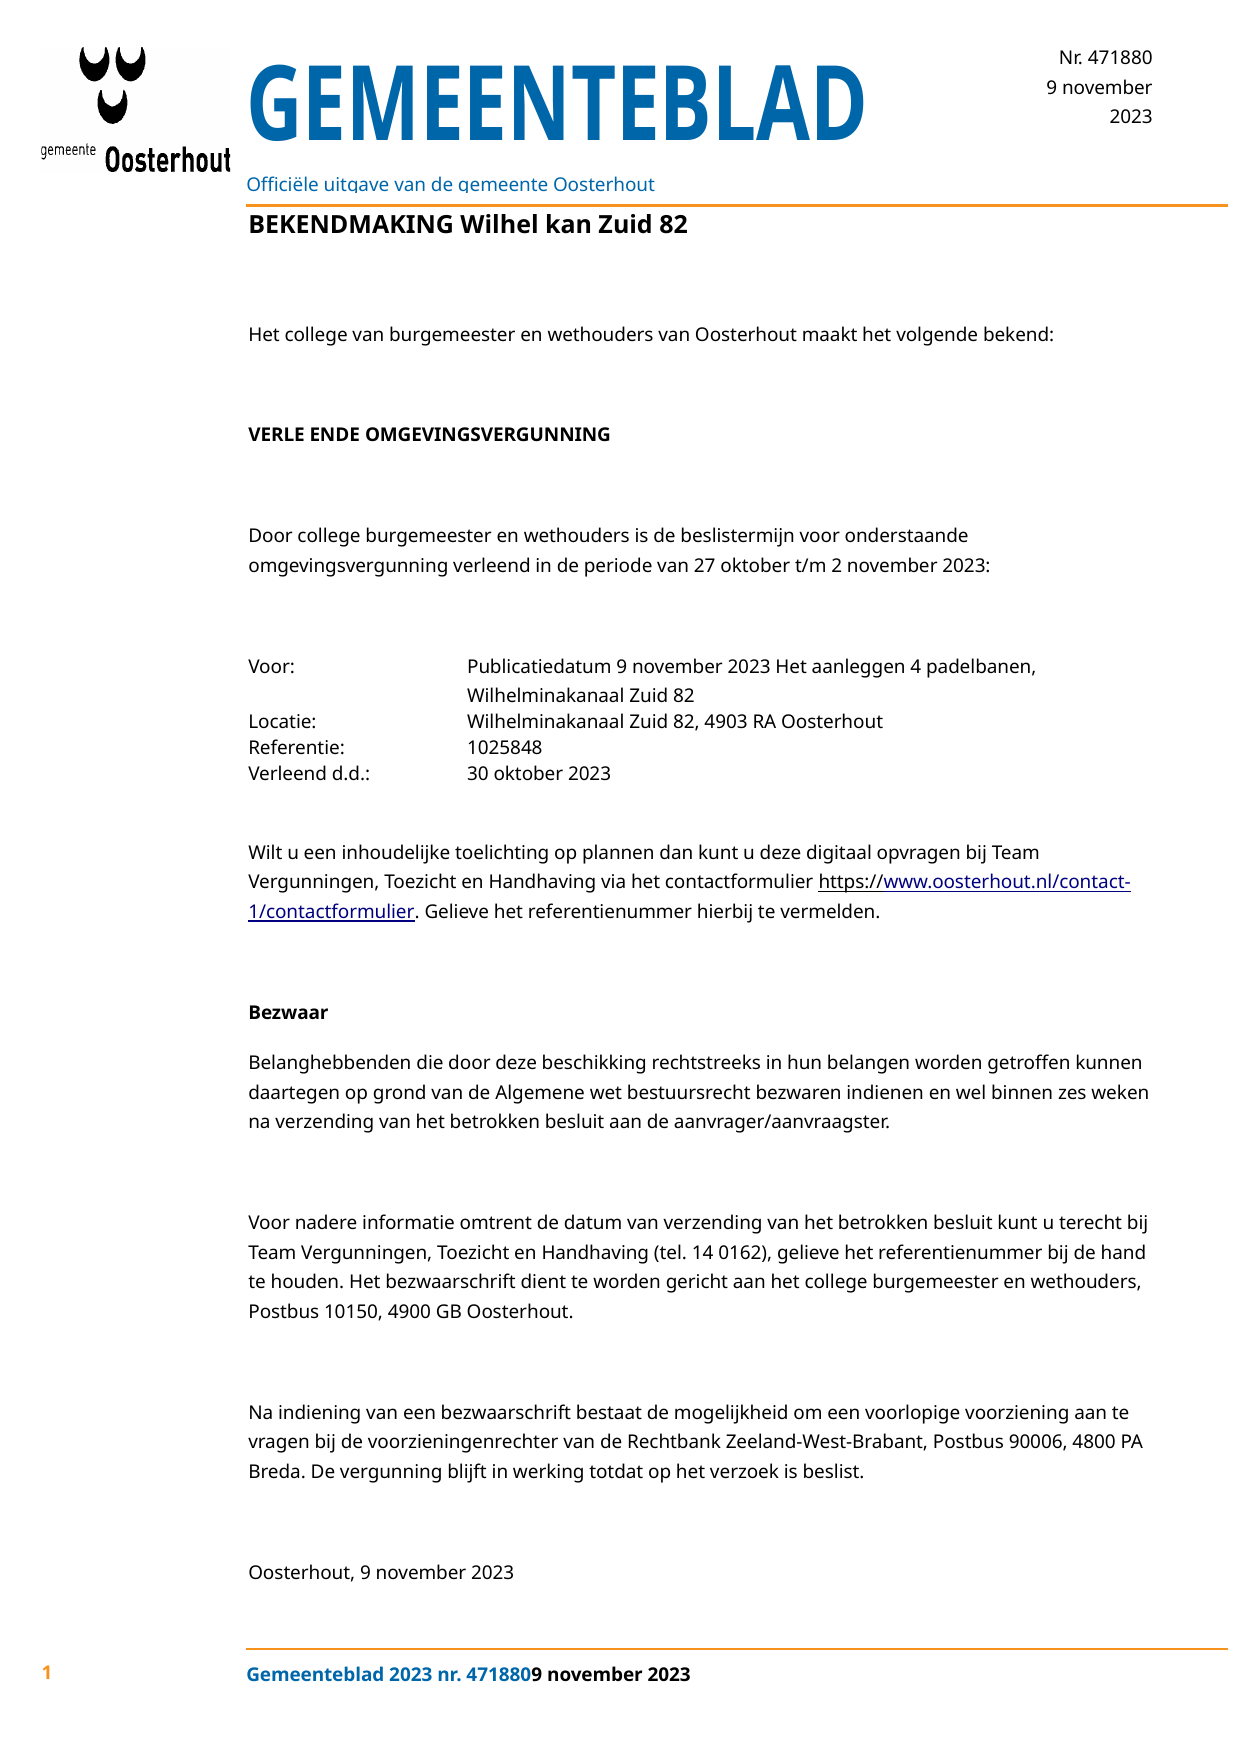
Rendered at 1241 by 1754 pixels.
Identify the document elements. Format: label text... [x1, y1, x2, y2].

text Het college van burgemeester en wethouders van Oosterhout maakt het volgende bekend: [248, 321, 1152, 346]
text Wilt u een inhoudelijke toelichting op plannen dan kunt u deze digitaal opvragen bij Team Vergunningen, Toezicht en Handhaving via het contactformulier https://www.oosterhout.nl/contact-1/contactformulier. Gelieve het referentienummer hierbij te vermelden. [248, 839, 1152, 924]
table_cell Locatie: [248, 708, 467, 734]
table_cell Referentie: [248, 734, 467, 760]
text Belanghebbenden die door deze beschikking rechtstreeks in hun belangen worden getroffen kunnen daartegen op grond van de Algemene wet bestuursrecht bezwaren indienen en wel binnen zes weken na verzending van het betrokken besluit aan de aanvrager/aanvraagster. [248, 1049, 1152, 1134]
table_header Voor: [248, 653, 467, 708]
table_cell 30 oktober 2023 [467, 760, 1152, 785]
text Oosterhout, 9 november 2023 [248, 1559, 1152, 1585]
text Voor nadere informatie omtrent de datum van verzending van het betrokken besluit kunt u terecht bij Team Vergunningen, Toezicht en Handhaving (tel. 14 0162), gelieve het referentienummer bij de hand te houden. Het bezwaarschrift dient te worden gericht aan het college burgemeester en wethouders, Postbus 10150, 4900 GB Oosterhout. [248, 1209, 1152, 1324]
table_cell Wilhelminakanaal Zuid 82, 4903 RA Oosterhout [467, 708, 1152, 734]
table_cell Verleend d.d.: [248, 760, 467, 785]
table_cell 1025848 [467, 734, 1152, 760]
text Na indiening van een bezwaarschrift bestaat de mogelijkheid om een voorlopige voorziening aan te vragen bij de voorzieningenrechter van de Rechtbank Zeeland-West-Brabant, Postbus 90006, 4800 PA Breda. De vergunning blijft in werking totdat op het verzoek is beslist. [248, 1399, 1152, 1484]
text Door college burgemeester en wethouders is de beslistermijn voor onderstaande omgevingsvergunning verleend in de periode van 27 oktober t/m 2 november 2023: [248, 522, 1152, 578]
table_header Publicatiedatum 9 november 2023 Het aanleggen 4 padelbanen, Wilhelminakanaal Zuid 82 [467, 653, 1152, 708]
picture [41, 47, 231, 172]
text VERLE ENDE OMGEVINGSVERGUNNING [248, 422, 1152, 447]
text BEKENDMAKING Wilhel kan Zuid 82 [248, 207, 1152, 241]
text Bezwaar [248, 999, 1152, 1025]
